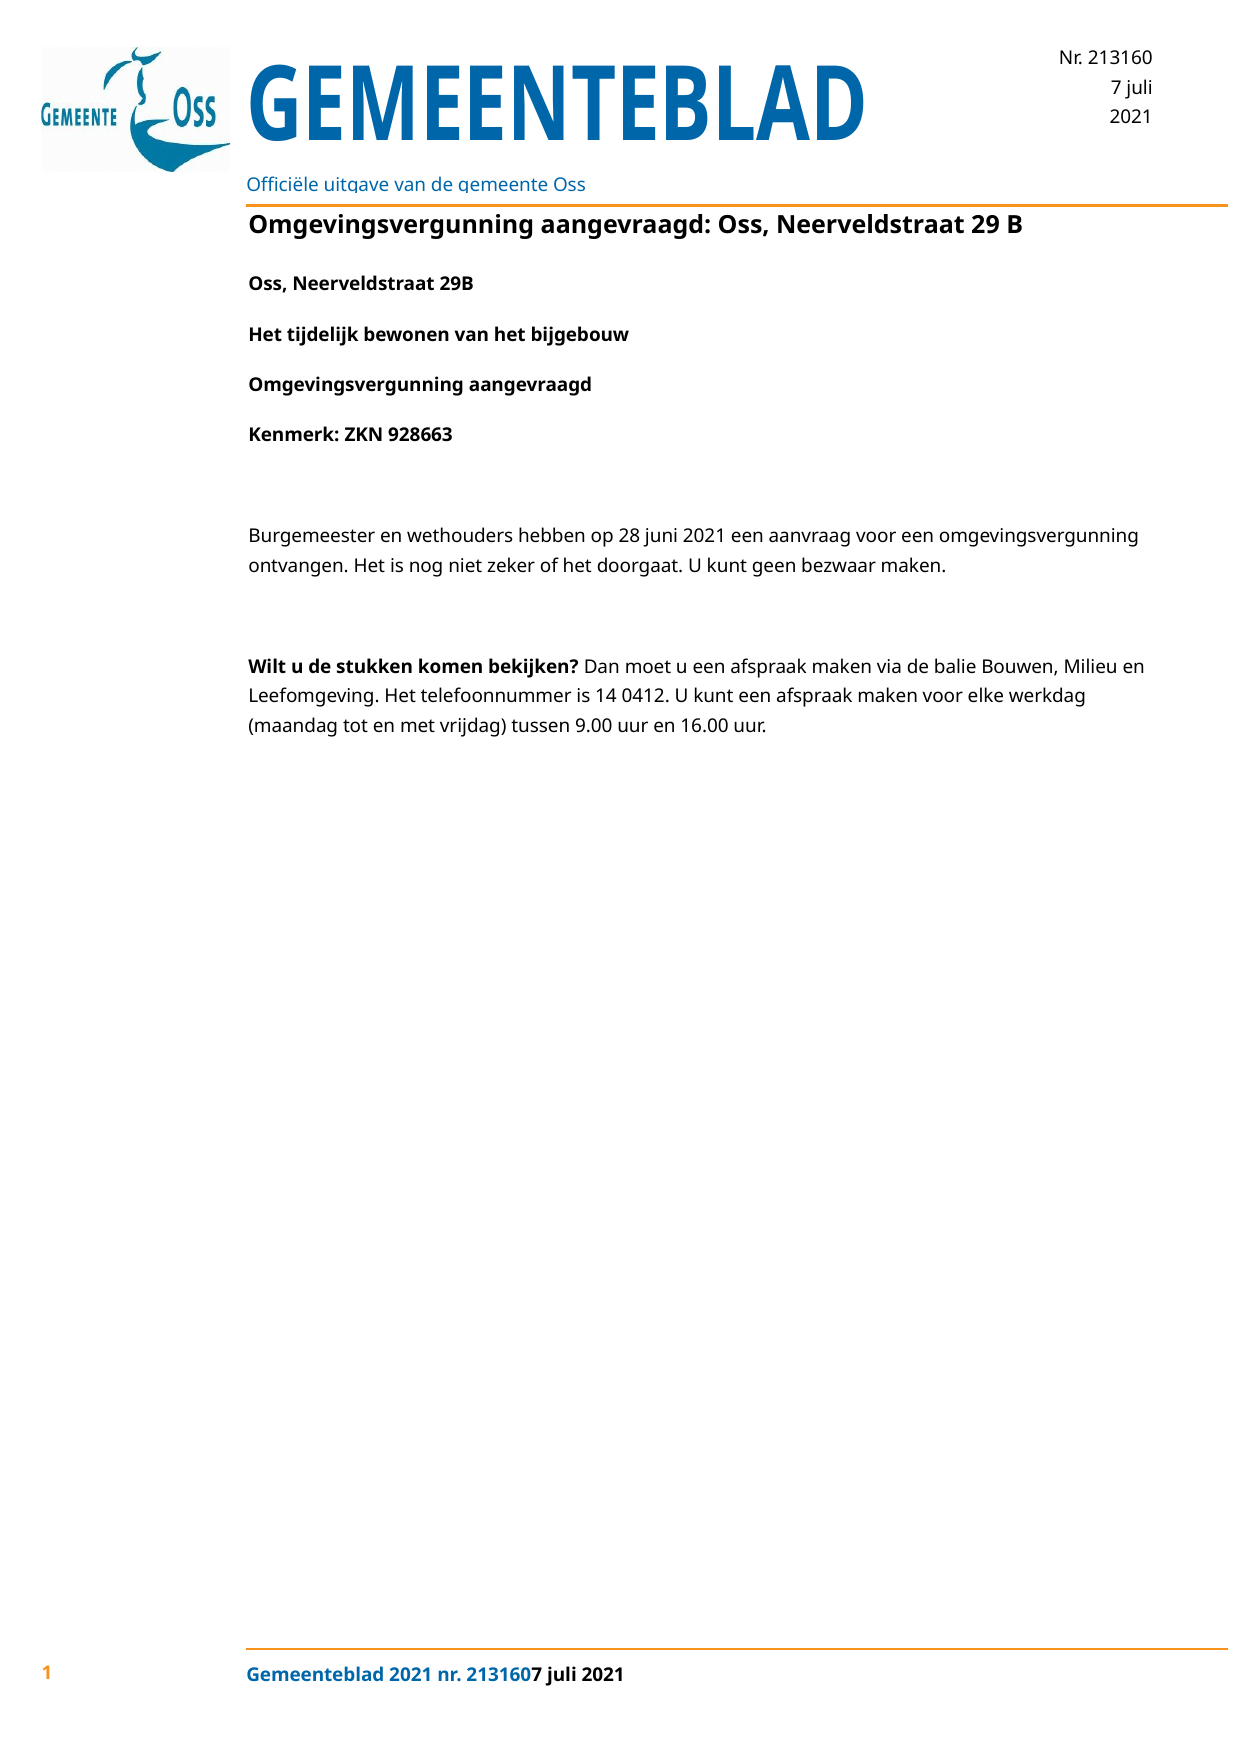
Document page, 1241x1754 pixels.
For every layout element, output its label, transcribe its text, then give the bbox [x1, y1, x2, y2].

text Wilt u de stukken komen bekijken? Dan moet u een afspraak maken via de balie Bouwen, Milieu en Leefomgeving. Het telefoonnummer is 14 0412. U kunt een afspraak maken voor elke werkdag (maandag tot en met vrijdag) tussen 9.00 uur en 16.00 uur. [248, 653, 1152, 738]
text Kenmerk: ZKN 928663 [248, 422, 1152, 447]
text Het tijdelijk bewonen van het bijgebouw [248, 321, 1152, 346]
text Omgevingsvergunning aangevraagd [248, 371, 1152, 397]
text Burgemeester en wethouders hebben op 28 juni 2021 een aanvraag voor een omgevingsvergunning ontvangen. Het is nog niet zeker of het doorgaat. U kunt geen bezwaar maken. [248, 522, 1152, 578]
picture [41, 47, 231, 172]
text Oss, Neerveldstraat 29B [248, 270, 1152, 296]
text Omgevingsvergunning aangevraagd: Oss, Neerveldstraat 29 B [248, 207, 1152, 241]
